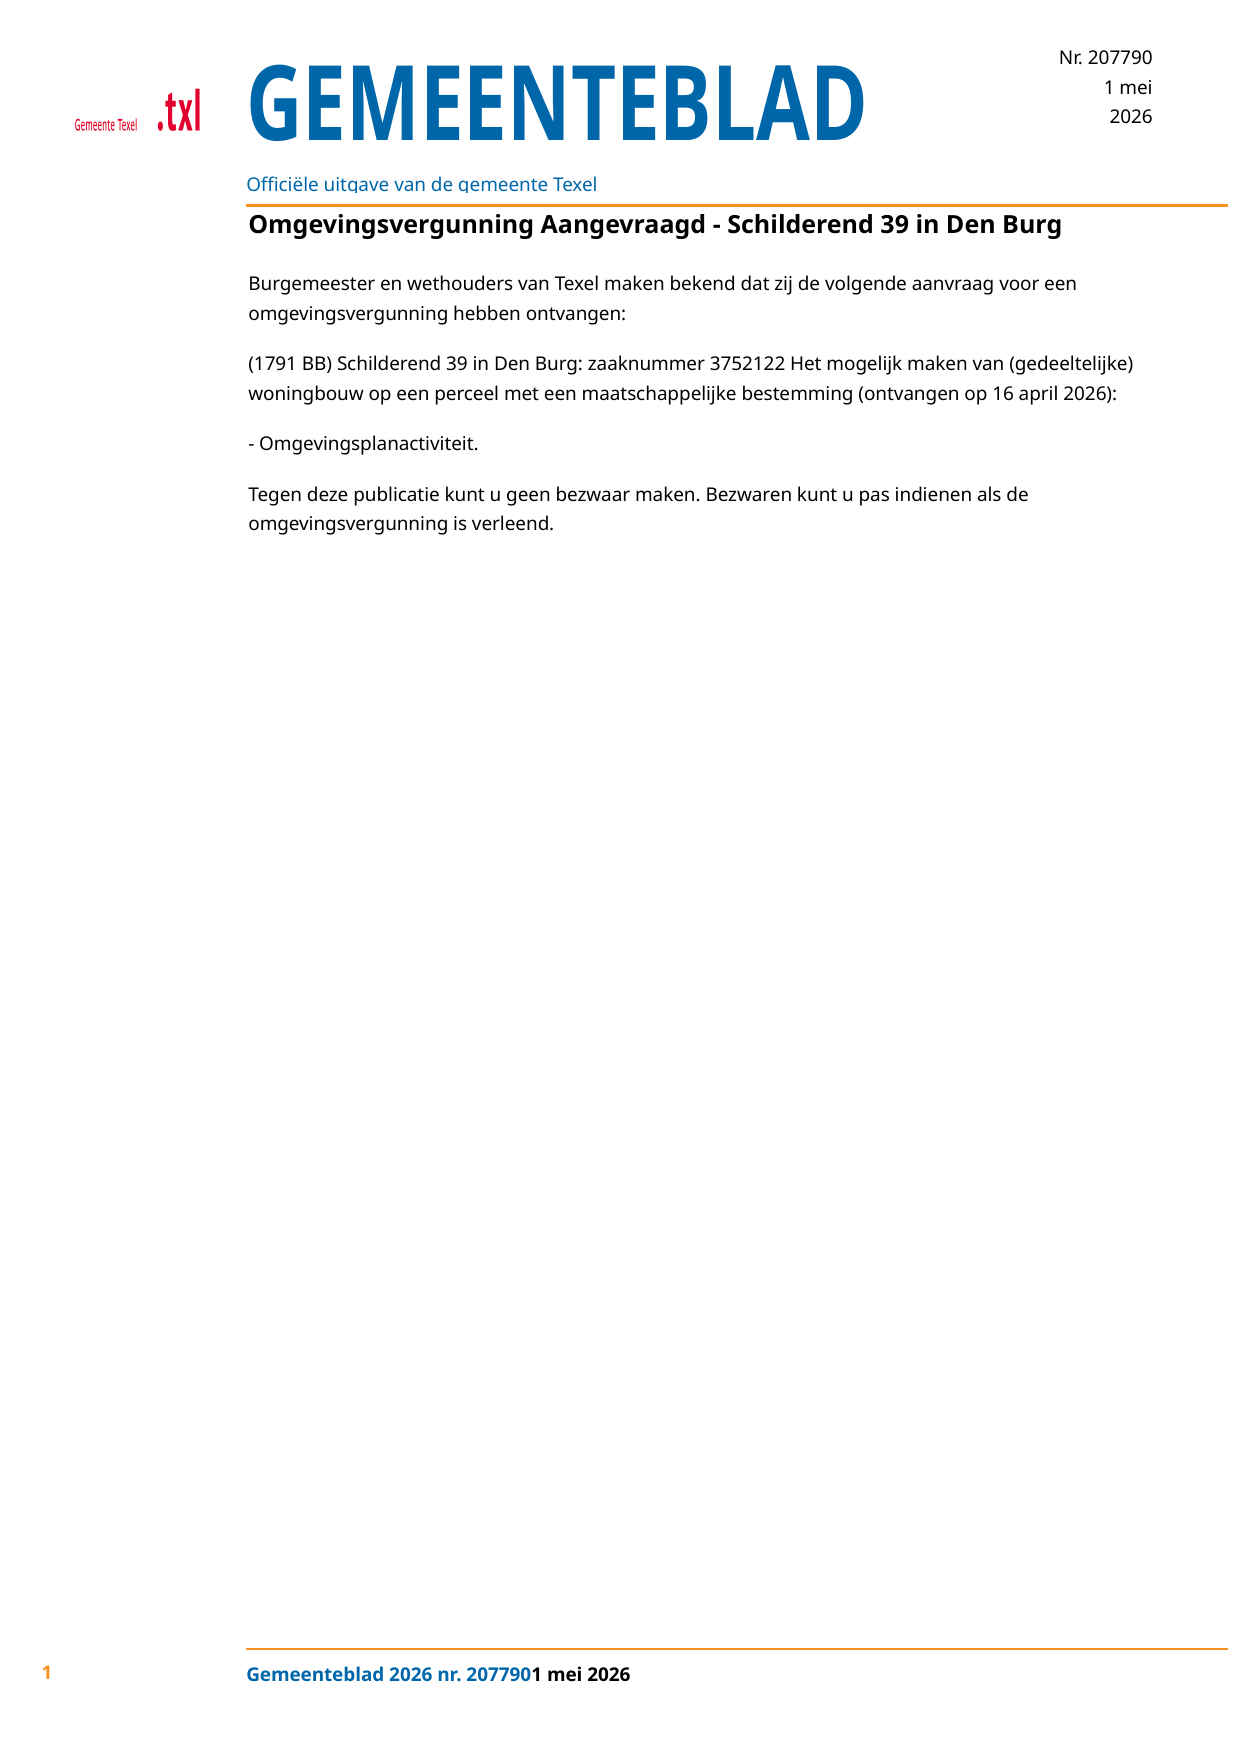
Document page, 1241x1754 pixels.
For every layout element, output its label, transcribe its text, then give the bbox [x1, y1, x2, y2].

text (1791 BB) Schilderend 39 in Den Burg: zaaknummer 3752122 Het mogelijk maken van (gedeeltelijke) woningbouw op een perceel met een maatschappelijke bestemming (ontvangen op 16 april 2026): [248, 350, 1152, 406]
text - Omgevingsplanactiviteit. [248, 430, 1152, 456]
text Omgevingsvergunning Aangevraagd - Schilderend 39 in Den Burg [248, 207, 1152, 241]
picture [41, 47, 231, 172]
text Tegen deze publicatie kunt u geen bezwaar maken. Bezwaren kunt u pas indienen als de omgevingsvergunning is verleend. [248, 481, 1152, 536]
text Burgemeester en wethouders van Texel maken bekend dat zij de volgende aanvraag voor een omgevingsvergunning hebben ontvangen: [248, 270, 1152, 326]
